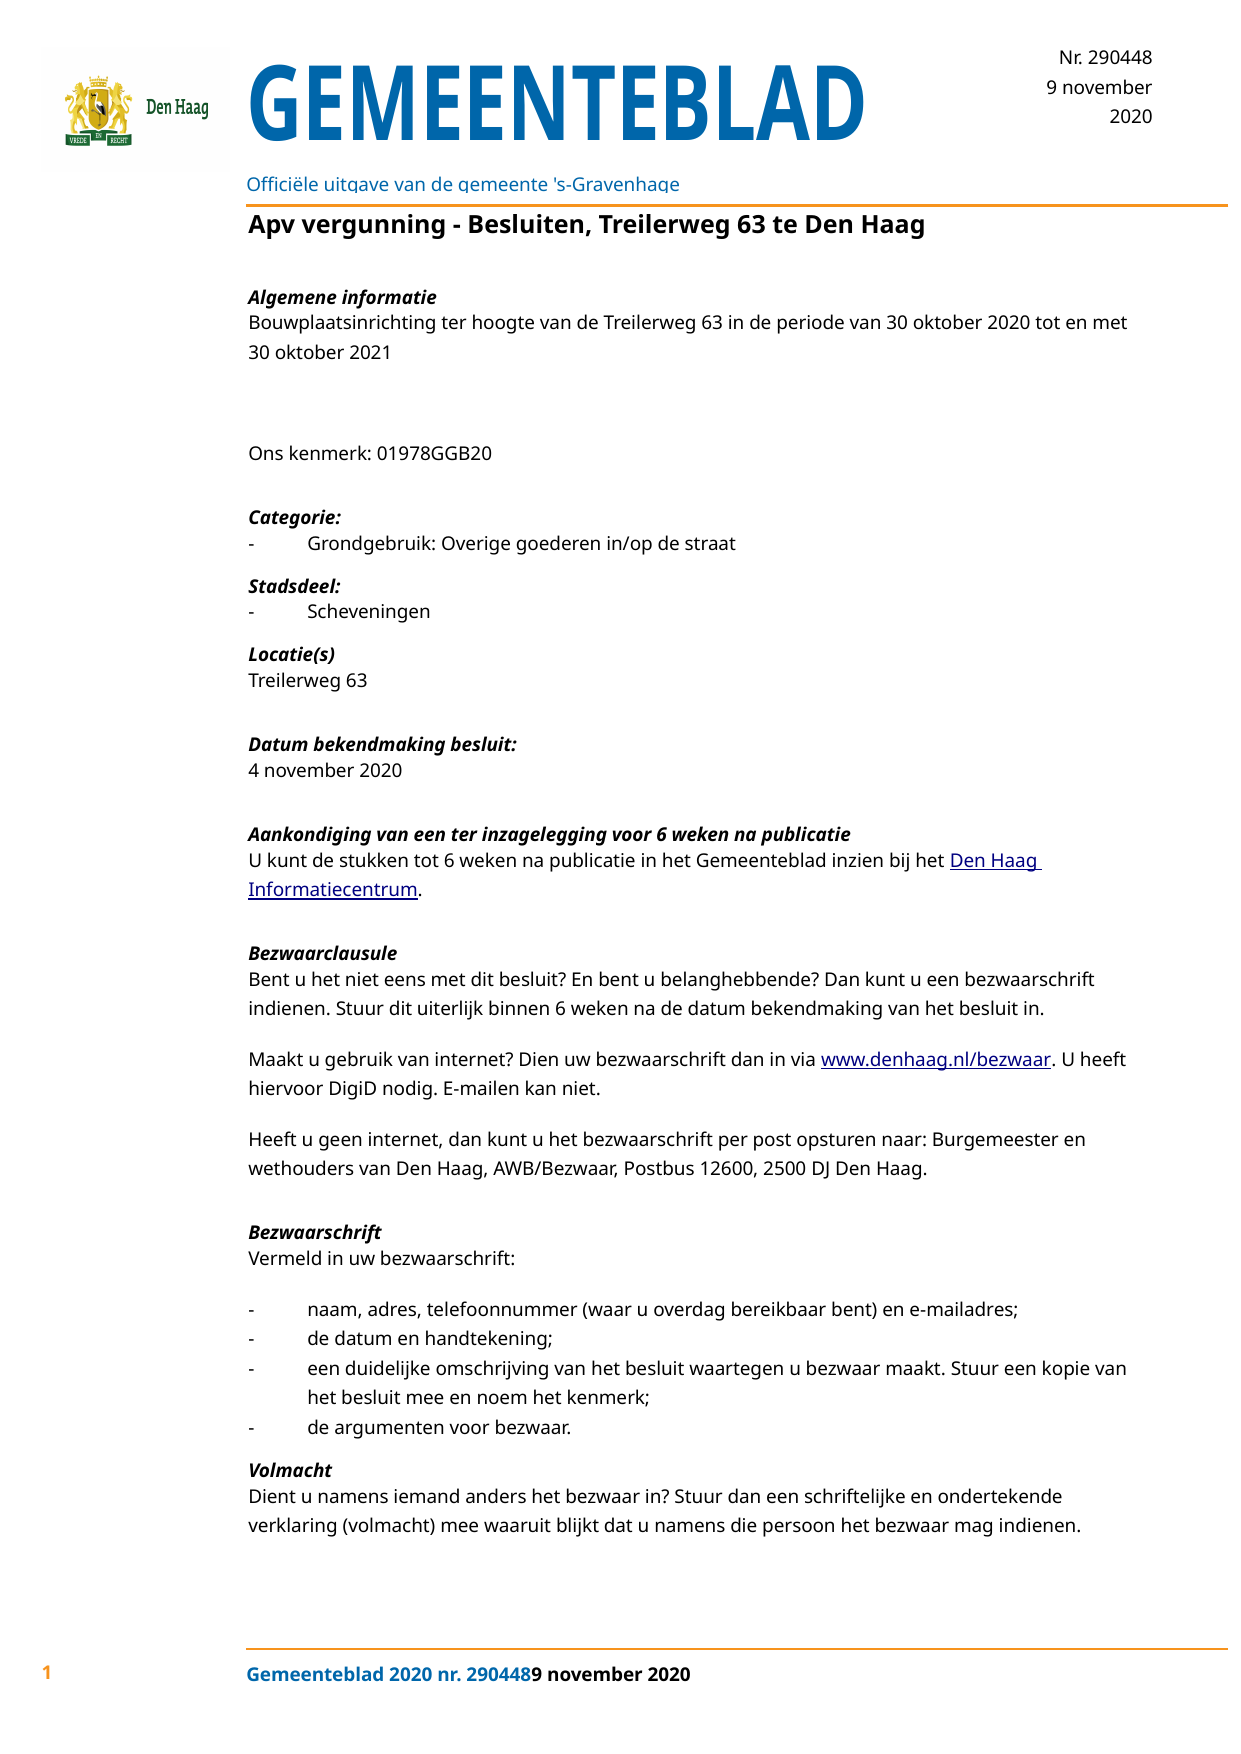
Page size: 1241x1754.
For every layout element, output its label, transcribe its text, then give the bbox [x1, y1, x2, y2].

text Bouwplaatsinrichting ter hoogte van de Treilerweg 63 in de periode van 30 oktober 2020 tot en met 30 oktober 2021 [248, 309, 1152, 365]
text Locatie(s) [248, 642, 1152, 667]
picture [41, 47, 231, 172]
text Stadsdeel: [248, 573, 1152, 598]
list de datum en handtekening; [248, 1325, 1152, 1351]
text Treilerweg 63 [248, 667, 1152, 693]
list een duidelijke omschrijving van het besluit waartegen u bezwaar maakt. Stuur een kopie van het besluit mee en noem het kenmerk; [248, 1355, 1152, 1410]
list de argumenten voor bezwaar. [248, 1414, 1152, 1440]
text Dient u namens iemand anders het bezwaar in? Stuur dan een schriftelijke en ondertekende verklaring (volmacht) mee waaruit blijkt dat u namens die persoon het bezwaar mag indienen. [248, 1483, 1152, 1538]
text Aankondiging van een ter inzagelegging voor 6 weken na publicatie [248, 821, 1152, 847]
list Scheveningen [248, 598, 1152, 624]
text Apv vergunning - Besluiten, Treilerweg 63 te Den Haag [248, 207, 1152, 241]
text Bezwaarschrift [248, 1219, 1152, 1245]
text U kunt de stukken tot 6 weken na publicatie in het Gemeenteblad inzien bij het Den Haag Informatiecentrum. [248, 847, 1152, 902]
list naam, adres, telefoonnummer (waar u overdag bereikbaar bent) en e-mailadres; [248, 1296, 1152, 1321]
text Bezwaarclausule [248, 940, 1152, 966]
text Algemene informatie [248, 284, 1152, 309]
text Volmacht [248, 1457, 1152, 1483]
text Bent u het niet eens met dit besluit? En bent u belanghebbende? Dan kunt u een bezwaarschrift indienen. Stuur dit uiterlijk binnen 6 weken na de datum bekendmaking van het besluit in. [248, 966, 1152, 1021]
list Grondgebruik: Overige goederen in/op de straat [248, 530, 1152, 555]
text Categorie: [248, 504, 1152, 530]
text 4 november 2020 [248, 757, 1152, 783]
text Datum bekendmaking besluit: [248, 731, 1152, 757]
text Heeft u geen internet, dan kunt u het bezwaarschrift per post opsturen naar: Burgemeester en wethouders van Den Haag, AWB/Bezwaar, Postbus 12600, 2500 DJ Den Haag. [248, 1126, 1152, 1181]
text Ons kenmerk: 01978GGB20 [248, 440, 1152, 466]
text Vermeld in uw bezwaarschrift: [248, 1245, 1152, 1271]
text Maakt u gebruik van internet? Dien uw bezwaarschrift dan in via www.denhaag.nl/bezwaar. U heeft hiervoor DigiD nodig. E-mailen kan niet. [248, 1046, 1152, 1101]
